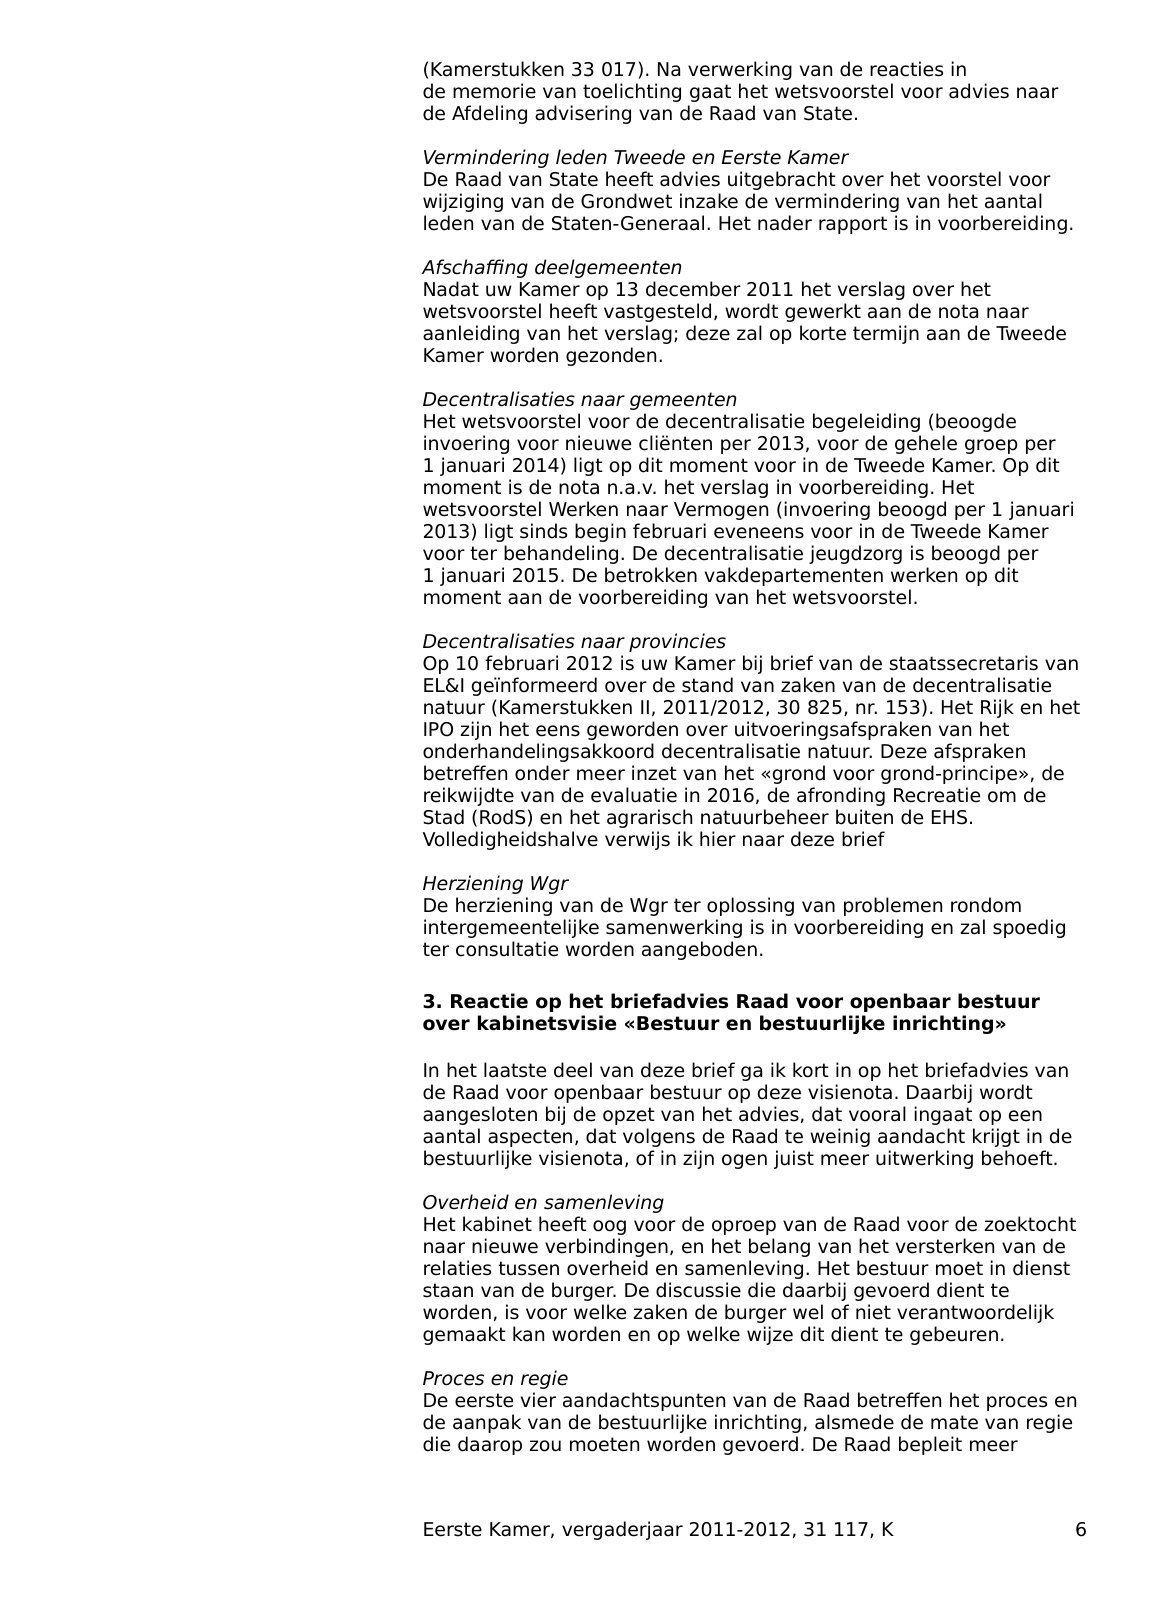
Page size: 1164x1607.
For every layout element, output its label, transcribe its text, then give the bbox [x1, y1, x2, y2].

text De herziening van de Wgr ter oplossing van problemen rondom intergemeentelijke samenwerking is in voorbereiding en zal spoedig ter consultatie worden aangeboden. [422, 895, 1087, 961]
text De Raad van State heeft advies uitgebracht over het voorstel voor wijziging van de Grondwet inzake de vermindering van het aantal leden van de Staten-Generaal. Het nader rapport is in voorbereiding. [422, 169, 1087, 235]
subtitle Proces en regie [422, 1368, 1087, 1390]
subtitle Afschaffing deelgemeenten [422, 257, 1087, 279]
text De eerste vier aandachtspunten van de Raad betreffen het proces en de aanpak van de bestuurlijke inrichting, alsmede de mate van regie die daarop zou moeten worden gevoerd. De Raad bepleit meer [422, 1390, 1087, 1456]
subtitle Herziening Wgr [422, 873, 1087, 895]
text (Kamerstukken 33 017). Na verwerking van de reacties in de memorie van toelichting gaat het wetsvoorstel voor advies naar de Afdeling advisering van de Raad van State. [422, 59, 1087, 125]
text Het wetsvoorstel voor de decentralisatie begeleiding (beoogde invoering voor nieuwe cliënten per 2013, voor de gehele groep per 1 januari 2014) ligt op dit moment voor in de Tweede Kamer. Op dit moment is de nota n.a.v. het verslag in voorbereiding. Het wetsvoorstel Werken naar Vermogen (invoering beoogd per 1 januari 2013) ligt sinds begin februari eveneens voor in de Tweede Kamer voor ter behandeling. De decentralisatie jeugdzorg is beoogd per 1 januari 2015. De betrokken vakdepartementen werken op dit moment aan de voorbereiding van het wetsvoorstel. [422, 411, 1087, 609]
subtitle Decentralisaties naar provincies [422, 631, 1087, 653]
subtitle Overheid en samenleving [422, 1192, 1087, 1214]
text Nadat uw Kamer op 13 december 2011 het verslag over het wetsvoorstel heeft vastgesteld, wordt gewerkt aan de nota naar aanleiding van het verslag; deze zal op korte termijn aan de Tweede Kamer worden gezonden. [422, 279, 1087, 367]
text In het laatste deel van deze brief ga ik kort in op het briefadvies van de Raad voor openbaar bestuur op deze visienota. Daarbij wordt aangesloten bij de opzet van het advies, dat vooral ingaat op een aantal aspecten, dat volgens de Raad te weinig aandacht krijgt in de bestuurlijke visienota, of in zijn ogen juist meer uitwerking behoeft. [422, 1060, 1087, 1170]
subtitle Vermindering leden Tweede en Eerste Kamer [422, 147, 1087, 169]
subtitle 3. Reactie op het briefadvies Raad voor openbaar bestuur over kabinetsvisie «Bestuur en bestuurlijke inrichting» [422, 991, 1087, 1035]
subtitle Decentralisaties naar gemeenten [422, 389, 1087, 411]
text Op 10 februari 2012 is uw Kamer bij brief van de staatssecretaris van EL&I geïnformeerd over de stand van zaken van de decentralisatie natuur (Kamerstukken II, 2011/2012, 30 825, nr. 153). Het Rijk en het IPO zijn het eens geworden over uitvoeringsafspraken van het onderhandelingsakkoord decentralisatie natuur. Deze afspraken betreffen onder meer inzet van het «grond voor grond-principe», de reikwijdte van de evaluatie in 2016, de afronding Recreatie om de Stad (RodS) en het agrarisch natuurbeheer buiten de EHS. Volledigheidshalve verwijs ik hier naar deze brief [422, 653, 1087, 851]
text Het kabinet heeft oog voor de oproep van de Raad voor de zoektocht naar nieuwe verbindingen, en het belang van het versterken van de relaties tussen overheid en samenleving. Het bestuur moet in dienst staan van de burger. De discussie die daarbij gevoerd dient te worden, is voor welke zaken de burger wel of niet verantwoordelijk gemaakt kan worden en op welke wijze dit dient te gebeuren. [422, 1214, 1087, 1346]
